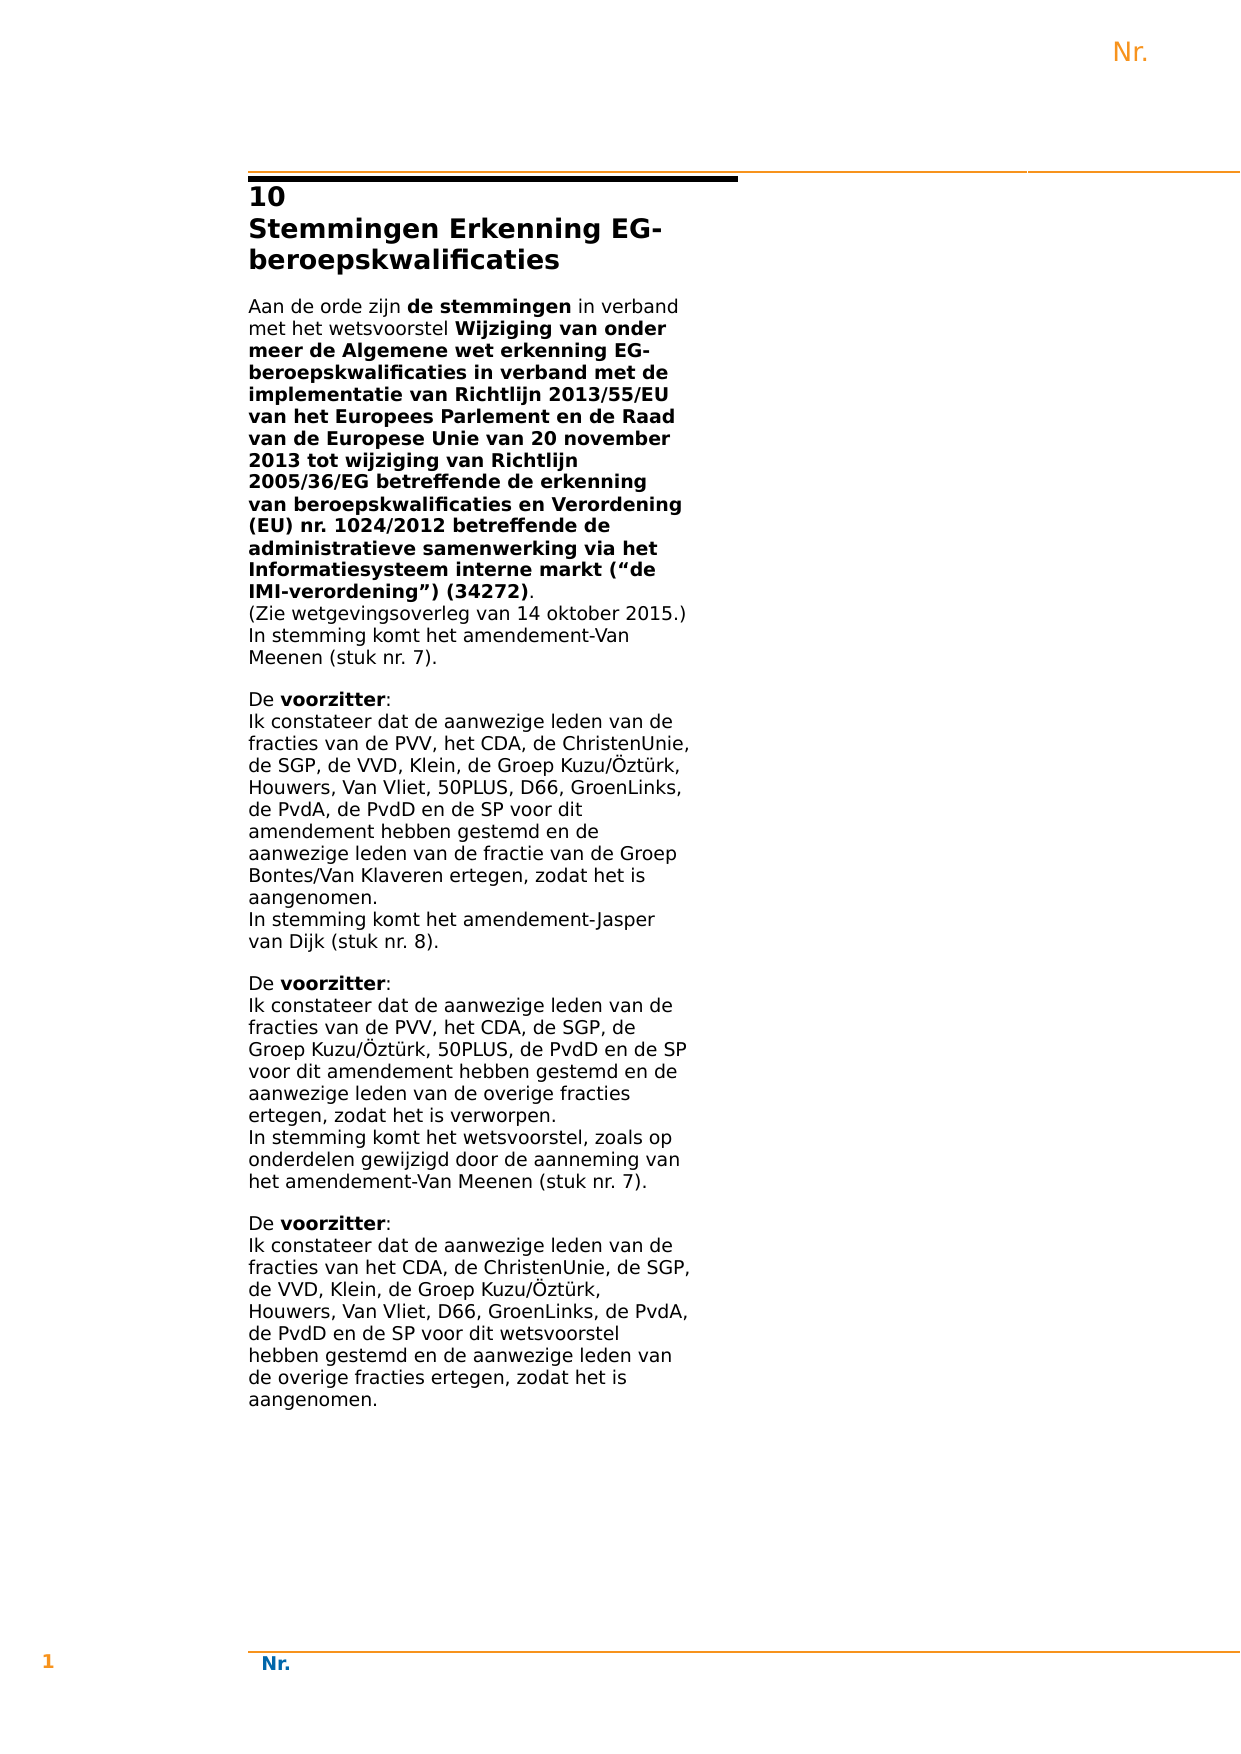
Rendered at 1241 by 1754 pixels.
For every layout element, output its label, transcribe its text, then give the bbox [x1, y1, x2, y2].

text De voorzitter: [248, 689, 691, 711]
text Ik constateer dat de aanwezige leden van de fracties van de PVV, het CDA, de SGP, de Groep Kuzu/Öztürk, 50PLUS, de PvdD en de SP voor dit amendement hebben gestemd en de aanwezige leden van de overige fracties ertegen, zodat het is verworpen. [248, 995, 691, 1127]
text Aan de orde zijn de stemmingen in verband met het wetsvoorstel Wijziging van onder meer de Algemene wet erkenning EG-beroepskwalificaties in verband met de implementatie van Richtlijn 2013/55/EU van het Europees Parlement en de Raad van de Europese Unie van 20 november 2013 tot wijziging van Richtlijn 2005/36/EG betreffende de erkenning van beroepskwalificaties en Verordening (EU) nr. 1024/2012 betreffende de administratieve samenwerking via het Informatiesysteem interne markt (“de IMI-verordening”) (34272). [248, 296, 691, 603]
text In stemming komt het wetsvoorstel, zoals op onderdelen gewijzigd door de aanneming van het amendement-Van Meenen (stuk nr. 7). [248, 1127, 691, 1193]
text In stemming komt het amendement-Jasper van Dijk (stuk nr. 8). [248, 909, 691, 953]
text De voorzitter: [248, 973, 691, 995]
text In stemming komt het amendement-Van Meenen (stuk nr. 7). [248, 625, 691, 669]
text (Zie wetgevingsoverleg van 14 oktober 2015.) [248, 603, 691, 625]
text Ik constateer dat de aanwezige leden van de fracties van de PVV, het CDA, de ChristenUnie, de SGP, de VVD, Klein, de Groep Kuzu/Öztürk, Houwers, Van Vliet, 50PLUS, D66, GroenLinks, de PvdA, de PvdD en de SP voor dit amendement hebben gestemd en de aanwezige leden van de fractie van de Groep Bontes/Van Klaveren ertegen, zodat het is aangenomen. [248, 711, 691, 909]
title 10 Stemmingen Erkenning EG-beroepskwalificaties [248, 182, 691, 276]
text Ik constateer dat de aanwezige leden van de fracties van het CDA, de ChristenUnie, de SGP, de VVD, Klein, de Groep Kuzu/Öztürk, Houwers, Van Vliet, D66, GroenLinks, de PvdA, de PvdD en de SP voor dit wetsvoorstel hebben gestemd en de aanwezige leden van de overige fracties ertegen, zodat het is aangenomen. [248, 1235, 691, 1411]
text De voorzitter: [248, 1213, 691, 1235]
